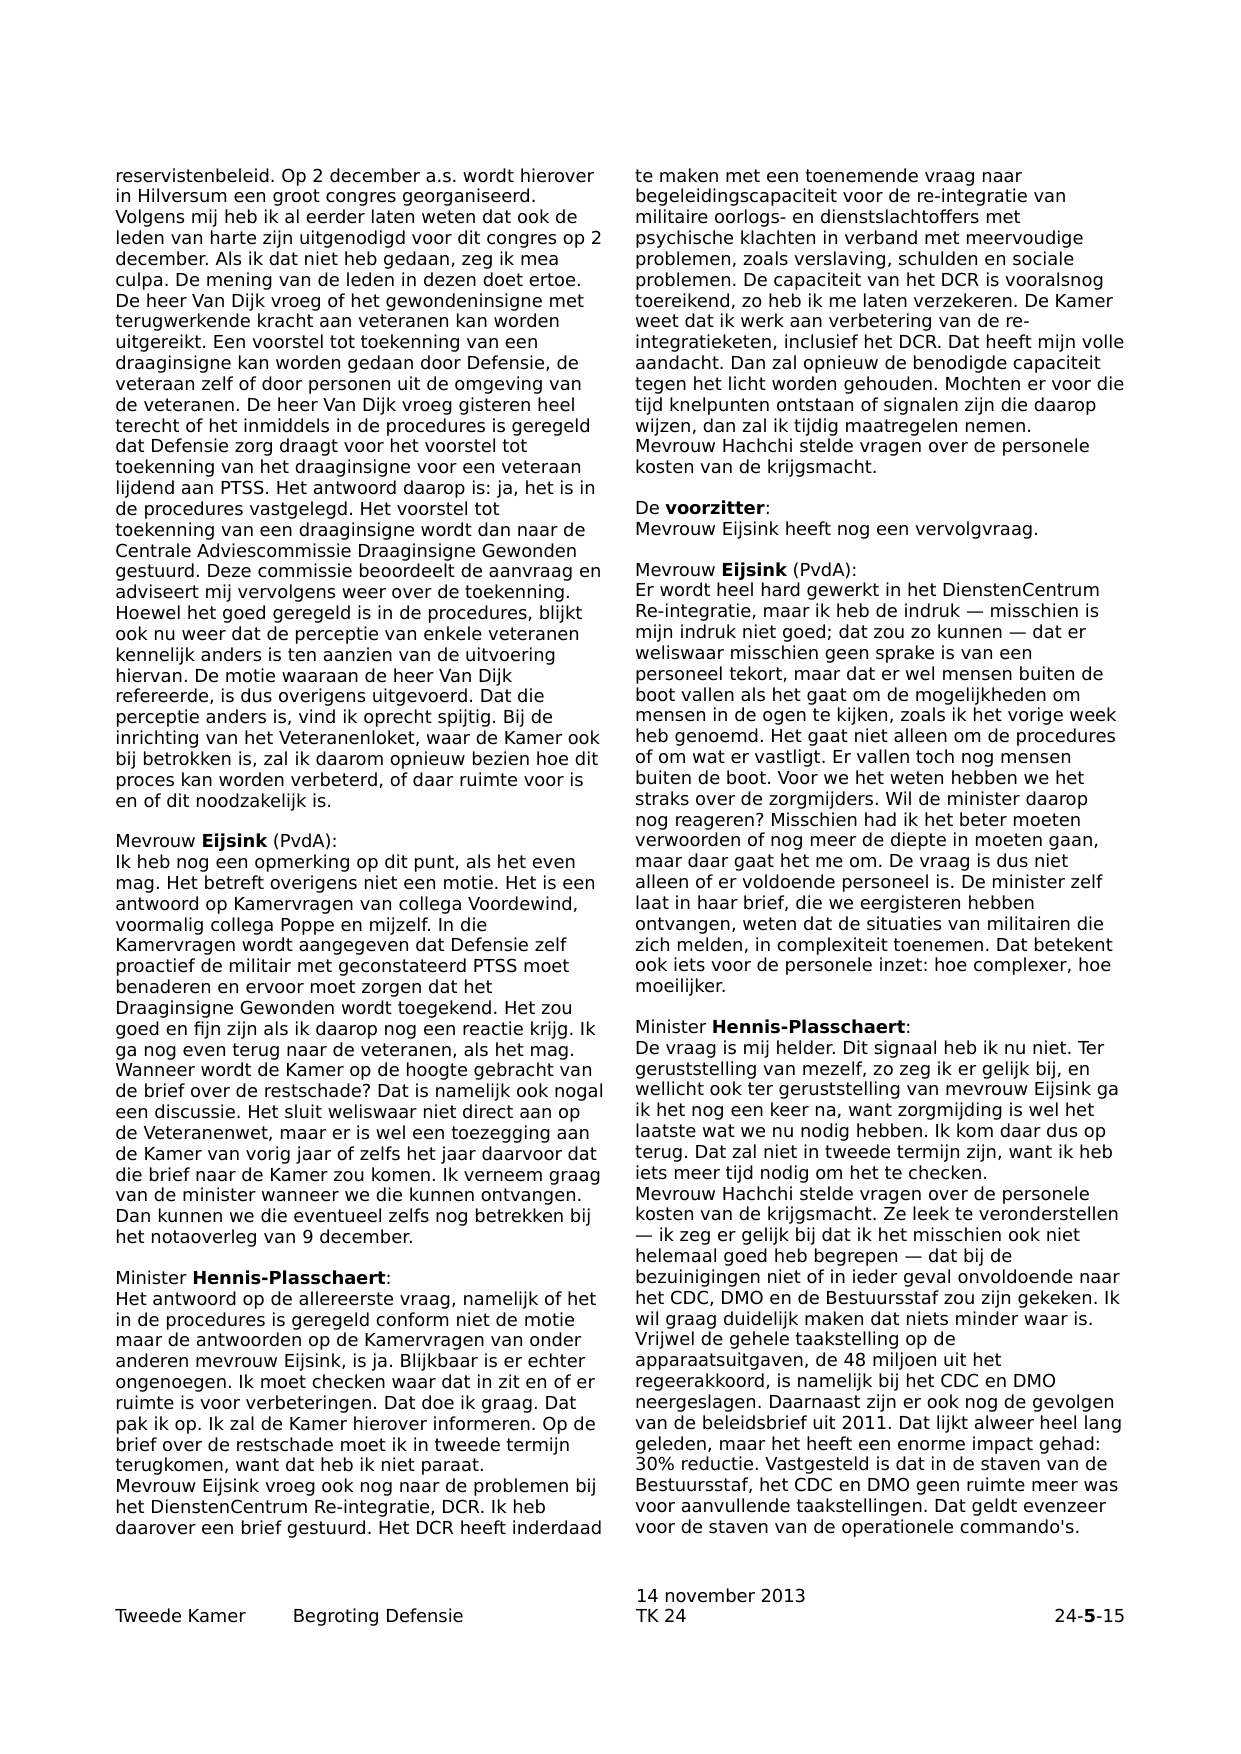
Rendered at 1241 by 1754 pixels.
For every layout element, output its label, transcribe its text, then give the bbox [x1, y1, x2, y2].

text reservistenbeleid. Op 2 december a.s. wordt hierover in Hilversum een groot congres georganiseerd. Volgens mij heb ik al eerder laten weten dat ook de leden van harte zijn uitgenodigd voor dit congres op 2 december. Als ik dat niet heb gedaan, zeg ik mea culpa. De mening van de leden in dezen doet ertoe. [115, 165, 605, 290]
text Minister Hennis-Plasschaert: [635, 1017, 1125, 1037]
text Mevrouw Eijsink heeft nog een vervolgvraag. [635, 518, 1125, 539]
text Mevrouw Hachchi stelde vragen over de personele kosten van de krijgsmacht. [635, 436, 1125, 478]
text Mevrouw Hachchi stelde vragen over de personele kosten van de krijgsmacht. Ze leek te veronderstellen — ik zeg er gelijk bij dat ik het misschien ook niet helemaal goed heb begrepen — dat bij de bezuinigingen niet of in ieder geval onvoldoende naar het CDC, DMO en de Bestuursstaf zou zijn gekeken. Ik wil graag duidelijk maken dat niets minder waar is. Vrijwel de gehele taakstelling op de apparaatsuitgaven, de 48 miljoen uit het regeerakkoord, is namelijk bij het CDC en DMO neergeslagen. Daarnaast zijn er ook nog de gevolgen van de beleidsbrief uit 2011. Dat lijkt alweer heel lang geleden, maar het heeft een enorme impact gehad: 30% reductie. Vastgesteld is dat in de staven van de Bestuursstaf, het CDC en DMO geen ruimte meer was voor aanvullende taakstellingen. Dat geldt evenzeer voor de staven van de operationele commando's. [635, 1183, 1125, 1537]
text te maken met een toenemende vraag naar begeleidingscapaciteit voor de re-integratie van militaire oorlogs- en dienstslachtoffers met psychische klachten in verband met meervoudige problemen, zoals verslaving, schulden en sociale problemen. De capaciteit van het DCR is vooralsnog toereikend, zo heb ik me laten verzekeren. De Kamer weet dat ik werk aan verbetering van de re-integratieketen, inclusief het DCR. Dat heeft mijn volle aandacht. Dan zal opnieuw de benodigde capaciteit tegen het licht worden gehouden. Mochten er voor die tijd knelpunten ontstaan of signalen zijn die daarop wijzen, dan zal ik tijdig maatregelen nemen. [635, 165, 1125, 436]
text Mevrouw Eijsink (PvdA): [635, 559, 1125, 580]
text Het antwoord op de allereerste vraag, namelijk of het in de procedures is geregeld conform niet de motie maar de antwoorden op de Kamervragen van onder anderen mevrouw Eijsink, is ja. Blijkbaar is er echter ongenoegen. Ik moet checken waar dat in zit en of er ruimte is voor verbeteringen. Dat doe ik graag. Dat pak ik op. Ik zal de Kamer hierover informeren. Op de brief over de restschade moet ik in tweede termijn terugkomen, want dat heb ik niet paraat. [115, 1288, 605, 1476]
text Ik heb nog een opmerking op dit punt, als het even mag. Het betreft overigens niet een motie. Het is een antwoord op Kamervragen van collega Voordewind, voormalig collega Poppe en mijzelf. In die Kamervragen wordt aangegeven dat Defensie zelf proactief de militair met geconstateerd PTSS moet benaderen en ervoor moet zorgen dat het Draaginsigne Gewonden wordt toegekend. Het zou goed en fijn zijn als ik daarop nog een reactie krijg. Ik ga nog even terug naar de veteranen, als het mag. Wanneer wordt de Kamer op de hoogte gebracht van de brief over de restschade? Dat is namelijk ook nogal een discussie. Het sluit weliswaar niet direct aan op de Veteranenwet, maar er is wel een toezegging aan de Kamer van vorig jaar of zelfs het jaar daarvoor dat die brief naar de Kamer zou komen. Ik verneem graag van de minister wanneer we die kunnen ontvangen. Dan kunnen we die eventueel zelfs nog betrekken bij het notaoverleg van 9 december. [115, 852, 605, 1248]
text Mevrouw Eijsink vroeg ook nog naar de problemen bij het DienstenCentrum Re-integratie, DCR. Ik heb daarover een brief gestuurd. Het DCR heeft inderdaad [115, 1476, 605, 1538]
text Er wordt heel hard gewerkt in het DienstenCentrum Re-integratie, maar ik heb de indruk — misschien is mijn indruk niet goed; dat zou zo kunnen — dat er weliswaar misschien geen sprake is van een personeel tekort, maar dat er wel mensen buiten de boot vallen als het gaat om de mogelijkheden om mensen in de ogen te kijken, zoals ik het vorige week heb genoemd. Het gaat niet alleen om de procedures of om wat er vastligt. Er vallen toch nog mensen buiten de boot. Voor we het weten hebben we het straks over de zorgmijders. Wil de minister daarop nog reageren? Misschien had ik het beter moeten verwoorden of nog meer de diepte in moeten gaan, maar daar gaat het me om. De vraag is dus niet alleen of er voldoende personeel is. De minister zelf laat in haar brief, die we eergisteren hebben ontvangen, weten dat de situaties van militairen die zich melden, in complexiteit toenemen. Dat betekent ook iets voor de personele inzet: hoe complexer, hoe moeilijker. [635, 580, 1125, 997]
text De voorzitter: [635, 498, 1125, 518]
text De vraag is mij helder. Dit signaal heb ik nu niet. Ter geruststelling van mezelf, zo zeg ik er gelijk bij, en wellicht ook ter geruststelling van mevrouw Eijsink ga ik het nog een keer na, want zorgmijding is wel het laatste wat we nu nodig hebben. Ik kom daar dus op terug. Dat zal niet in tweede termijn zijn, want ik heb iets meer tijd nodig om het te checken. [635, 1037, 1125, 1183]
text De heer Van Dijk vroeg of het gewondeninsigne met terugwerkende kracht aan veteranen kan worden uitgereikt. Een voorstel tot toekenning van een draaginsigne kan worden gedaan door Defensie, de veteraan zelf of door personen uit de omgeving van de veteranen. De heer Van Dijk vroeg gisteren heel terecht of het inmiddels in de procedures is geregeld dat Defensie zorg draagt voor het voorstel tot toekenning van het draaginsigne voor een veteraan lijdend aan PTSS. Het antwoord daarop is: ja, het is in de procedures vastgelegd. Het voorstel tot toekenning van een draaginsigne wordt dan naar de Centrale Adviescommissie Draaginsigne Gewonden gestuurd. Deze commissie beoordeelt de aanvraag en adviseert mij vervolgens weer over de toekenning. Hoewel het goed geregeld is in de procedures, blijkt ook nu weer dat de perceptie van enkele veteranen kennelijk anders is ten aanzien van de uitvoering hiervan. De motie waaraan de heer Van Dijk refereerde, is dus overigens uitgevoerd. Dat die perceptie anders is, vind ik oprecht spijtig. Bij de inrichting van het Veteranenloket, waar de Kamer ook bij betrokken is, zal ik daarom opnieuw bezien hoe dit proces kan worden verbeterd, of daar ruimte voor is en of dit noodzakelijk is. [115, 290, 605, 811]
text Mevrouw Eijsink (PvdA): [115, 831, 605, 852]
text Minister Hennis-Plasschaert: [115, 1268, 605, 1288]
